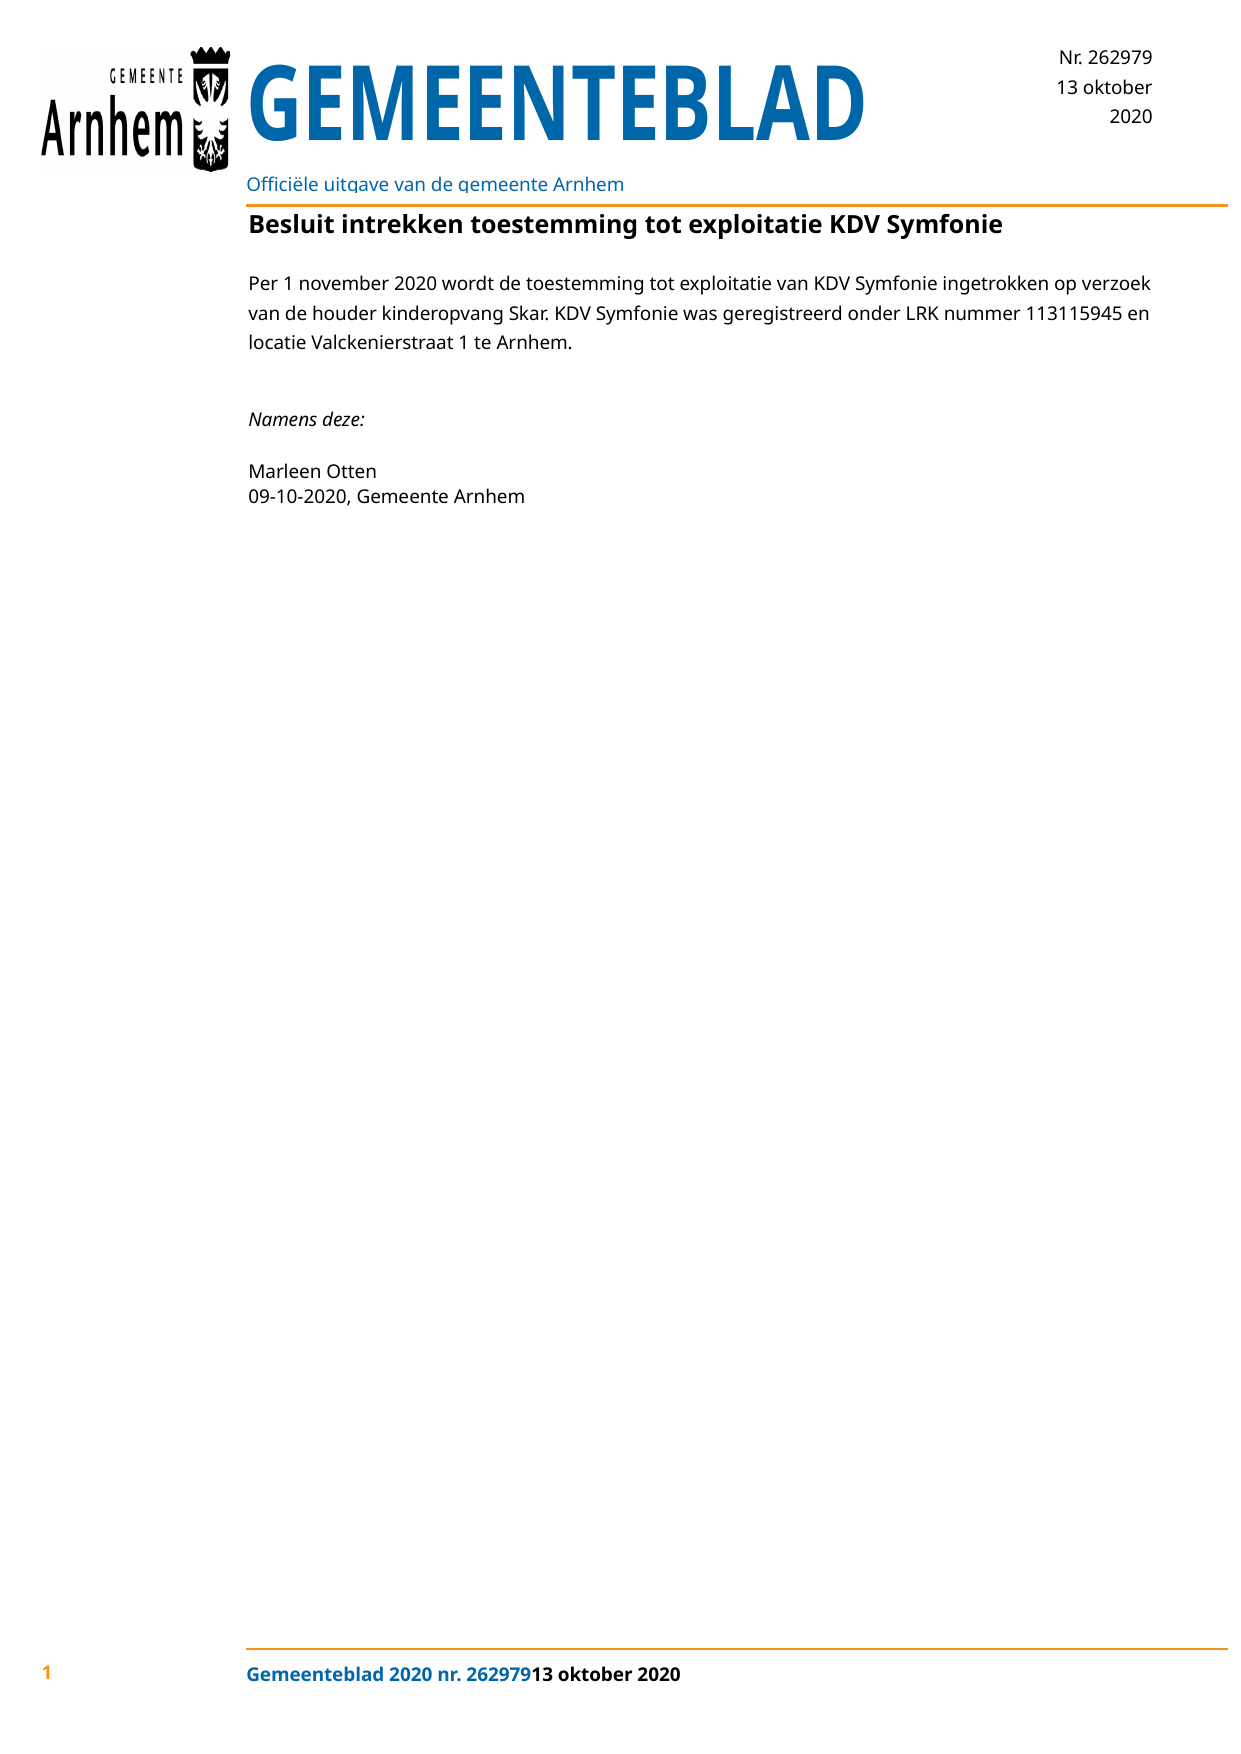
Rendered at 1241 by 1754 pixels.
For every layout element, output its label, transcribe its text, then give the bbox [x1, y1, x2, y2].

text 09-10-2020, Gemeente Arnhem [248, 483, 1152, 509]
text Per 1 november 2020 wordt de toestemming tot exploitatie van KDV Symfonie ingetrokken op verzoek van de houder kinderopvang Skar. KDV Symfonie was geregistreerd onder LRK nummer 113115945 en locatie Valckenierstraat 1 te Arnhem. [248, 270, 1152, 355]
text Besluit intrekken toestemming tot exploitatie KDV Symfonie [248, 207, 1152, 241]
text Namens deze: [248, 406, 1152, 432]
table_header [248, 359, 700, 385]
text Marleen Otten [248, 458, 1152, 483]
picture [41, 47, 231, 172]
table_header [700, 359, 1152, 385]
